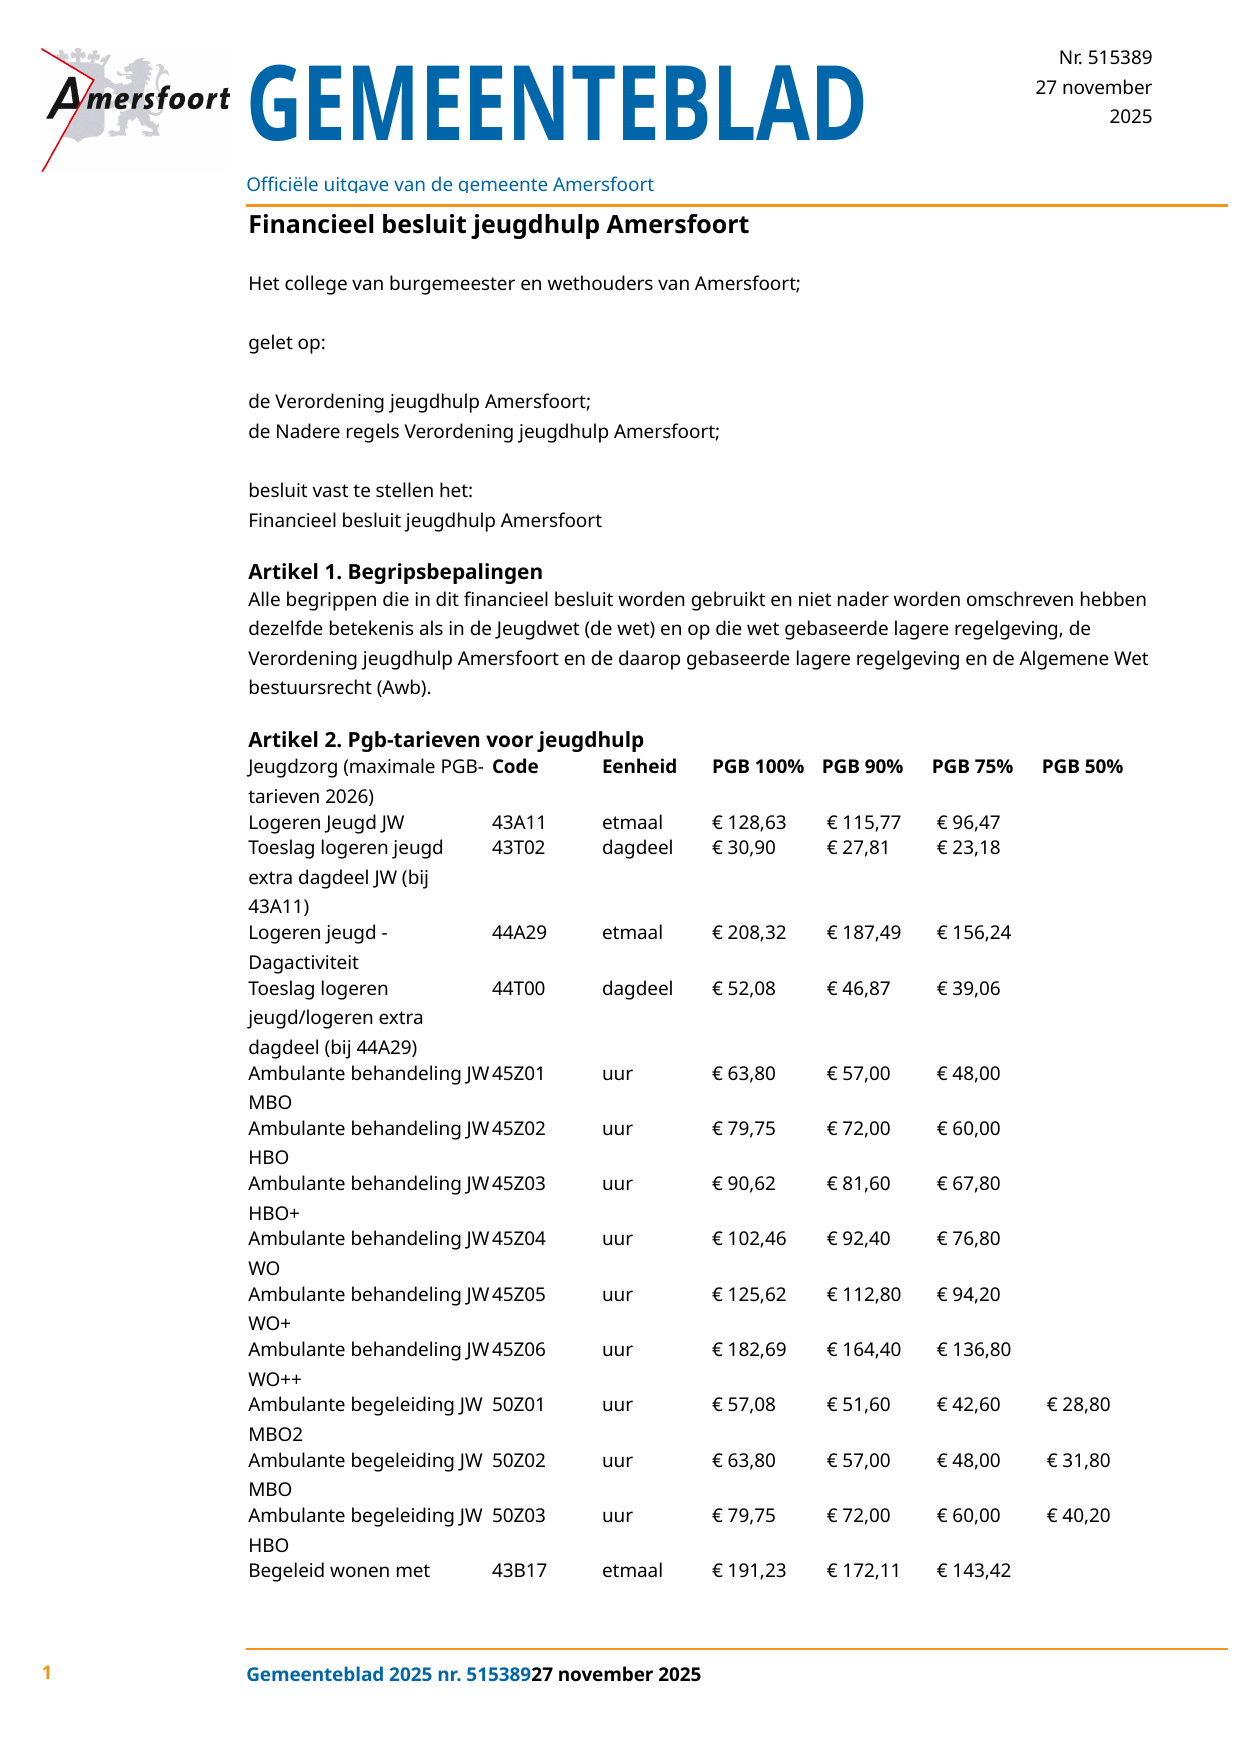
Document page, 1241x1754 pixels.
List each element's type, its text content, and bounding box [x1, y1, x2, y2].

table_cell Toeslag logeren jeugd extra dagdeel JW (bij 43A11) [248, 835, 492, 919]
table_header PGB 50% [1042, 754, 1152, 809]
table_cell € 23,18 [932, 835, 1042, 919]
table_cell € 42,60 [932, 1392, 1042, 1447]
table_cell € 187,49 [822, 920, 932, 975]
table_cell uur [602, 1115, 712, 1170]
table_cell [1042, 1115, 1152, 1170]
table_cell € 30,90 [712, 835, 822, 919]
table_cell € 172,11 [822, 1558, 932, 1583]
table_cell € 57,08 [712, 1392, 822, 1447]
table_cell Logeren Jeugd JW [248, 809, 492, 834]
table_cell uur [602, 1336, 712, 1392]
text Alle begrippen die in dit financieel besluit worden gebruikt en niet nader worden omschreven hebben dezelfde betekenis als in de Jeugdwet (de wet) en op die wet gebaseerde lagere regelgeving, de Verordening jeugdhulp Amersfoort en de daarop gebaseerde lagere regelgeving en de Algemene Wet bestuursrecht (Awb). [248, 586, 1152, 700]
table_cell € 46,87 [822, 975, 932, 1060]
table_cell uur [602, 1170, 712, 1226]
table_cell Ambulante behandeling JW WO [248, 1226, 492, 1281]
table_header Jeugdzorg (maximale PGB-tarieven 2026) [248, 754, 492, 809]
table_cell [1042, 1060, 1152, 1115]
table_cell € 76,80 [932, 1226, 1042, 1281]
table_cell dagdeel [602, 835, 712, 919]
table_cell € 128,63 [712, 809, 822, 834]
table_cell 50Z03 [492, 1502, 602, 1557]
table_cell € 57,00 [822, 1060, 932, 1115]
table_cell € 164,40 [822, 1336, 932, 1392]
table_cell [1042, 809, 1152, 834]
table_cell uur [602, 1502, 712, 1557]
picture [41, 47, 231, 172]
table_cell uur [602, 1226, 712, 1281]
text Financieel besluit jeugdhulp Amersfoort [248, 507, 1152, 533]
table_cell € 40,20 [1042, 1502, 1152, 1557]
table_cell [1042, 920, 1152, 975]
table_cell € 208,32 [712, 920, 822, 975]
text de Nadere regels Verordening jeugdhulp Amersfoort; [248, 418, 1152, 444]
table_cell uur [602, 1447, 712, 1502]
table_cell Toeslag logeren jeugd/logeren extra dagdeel (bij 44A29) [248, 975, 492, 1060]
table_cell 45Z04 [492, 1226, 602, 1281]
table_cell Logeren jeugd - Dagactiviteit [248, 920, 492, 975]
table_cell € 102,46 [712, 1226, 822, 1281]
table_cell € 48,00 [932, 1060, 1042, 1115]
table_cell € 67,80 [932, 1170, 1042, 1226]
table_header PGB 100% [712, 754, 822, 809]
table_cell € 115,77 [822, 809, 932, 834]
table_cell € 72,00 [822, 1502, 932, 1557]
table_header Eenheid [602, 754, 712, 809]
table_cell € 143,42 [932, 1558, 1042, 1583]
table_cell € 27,81 [822, 835, 932, 919]
text Artikel 1. Begripsbepalingen [248, 557, 1152, 586]
table_cell 45Z06 [492, 1336, 602, 1392]
table_cell 45Z03 [492, 1170, 602, 1226]
table_cell Ambulante behandeling JW WO+ [248, 1281, 492, 1336]
table_cell etmaal [602, 920, 712, 975]
table_cell [1042, 1558, 1152, 1583]
table_cell uur [602, 1392, 712, 1447]
table_cell [1042, 835, 1152, 919]
table_cell 45Z02 [492, 1115, 602, 1170]
table_cell € 92,40 [822, 1226, 932, 1281]
table_cell etmaal [602, 809, 712, 834]
text Artikel 2. Pgb-tarieven voor jeugdhulp [248, 725, 1152, 753]
table_cell € 112,80 [822, 1281, 932, 1336]
table_cell Ambulante begeleiding JW MBO2 [248, 1392, 492, 1447]
text de Verordening jeugdhulp Amersfoort; [248, 389, 1152, 414]
table_cell € 31,80 [1042, 1447, 1152, 1502]
table_cell [1042, 1226, 1152, 1281]
table_cell € 125,62 [712, 1281, 822, 1336]
table_cell € 28,80 [1042, 1392, 1152, 1447]
table_cell € 57,00 [822, 1447, 932, 1502]
table_cell [1042, 1170, 1152, 1226]
text Het college van burgemeester en wethouders van Amersfoort; [248, 270, 1152, 296]
table_cell € 79,75 [712, 1115, 822, 1170]
table_header PGB 90% [822, 754, 932, 809]
table_cell € 191,23 [712, 1558, 822, 1583]
table_cell Ambulante begeleiding JW HBO [248, 1502, 492, 1557]
table_cell 50Z02 [492, 1447, 602, 1502]
table_cell 50Z01 [492, 1392, 602, 1447]
table_cell Ambulante behandeling JW HBO+ [248, 1170, 492, 1226]
table_cell € 60,00 [932, 1115, 1042, 1170]
table_cell [1042, 1336, 1152, 1392]
table_cell € 39,06 [932, 975, 1042, 1060]
table_cell € 90,62 [712, 1170, 822, 1226]
table_cell 43T02 [492, 835, 602, 919]
table_cell € 96,47 [932, 809, 1042, 834]
table_header Code [492, 754, 602, 809]
table_cell 43B17 [492, 1558, 602, 1583]
text gelet op: [248, 329, 1152, 355]
text besluit vast te stellen het: [248, 477, 1152, 503]
table_cell € 81,60 [822, 1170, 932, 1226]
table_header PGB 75% [932, 754, 1042, 809]
table_cell € 63,80 [712, 1060, 822, 1115]
table_cell Begeleid wonen met [248, 1558, 492, 1583]
table_cell € 63,80 [712, 1447, 822, 1502]
table_cell [1042, 1281, 1152, 1336]
table_cell Ambulante begeleiding JW MBO [248, 1447, 492, 1502]
table_cell € 52,08 [712, 975, 822, 1060]
table_cell uur [602, 1060, 712, 1115]
table_cell 43A11 [492, 809, 602, 834]
table_cell Ambulante behandeling JW HBO [248, 1115, 492, 1170]
table_cell € 48,00 [932, 1447, 1042, 1502]
table_cell Ambulante behandeling JW MBO [248, 1060, 492, 1115]
table_cell dagdeel [602, 975, 712, 1060]
table_cell 44A29 [492, 920, 602, 975]
table_cell 45Z01 [492, 1060, 602, 1115]
table_cell € 136,80 [932, 1336, 1042, 1392]
table_cell € 60,00 [932, 1502, 1042, 1557]
table_cell Ambulante behandeling JW WO++ [248, 1336, 492, 1392]
table_cell uur [602, 1281, 712, 1336]
table_cell € 79,75 [712, 1502, 822, 1557]
table_cell € 94,20 [932, 1281, 1042, 1336]
table_cell 44T00 [492, 975, 602, 1060]
table_cell etmaal [602, 1558, 712, 1583]
text Financieel besluit jeugdhulp Amersfoort [248, 207, 1152, 241]
table_cell € 156,24 [932, 920, 1042, 975]
table_cell € 182,69 [712, 1336, 822, 1392]
table_cell [1042, 975, 1152, 1060]
table_cell 45Z05 [492, 1281, 602, 1336]
table_cell € 72,00 [822, 1115, 932, 1170]
table_cell € 51,60 [822, 1392, 932, 1447]
